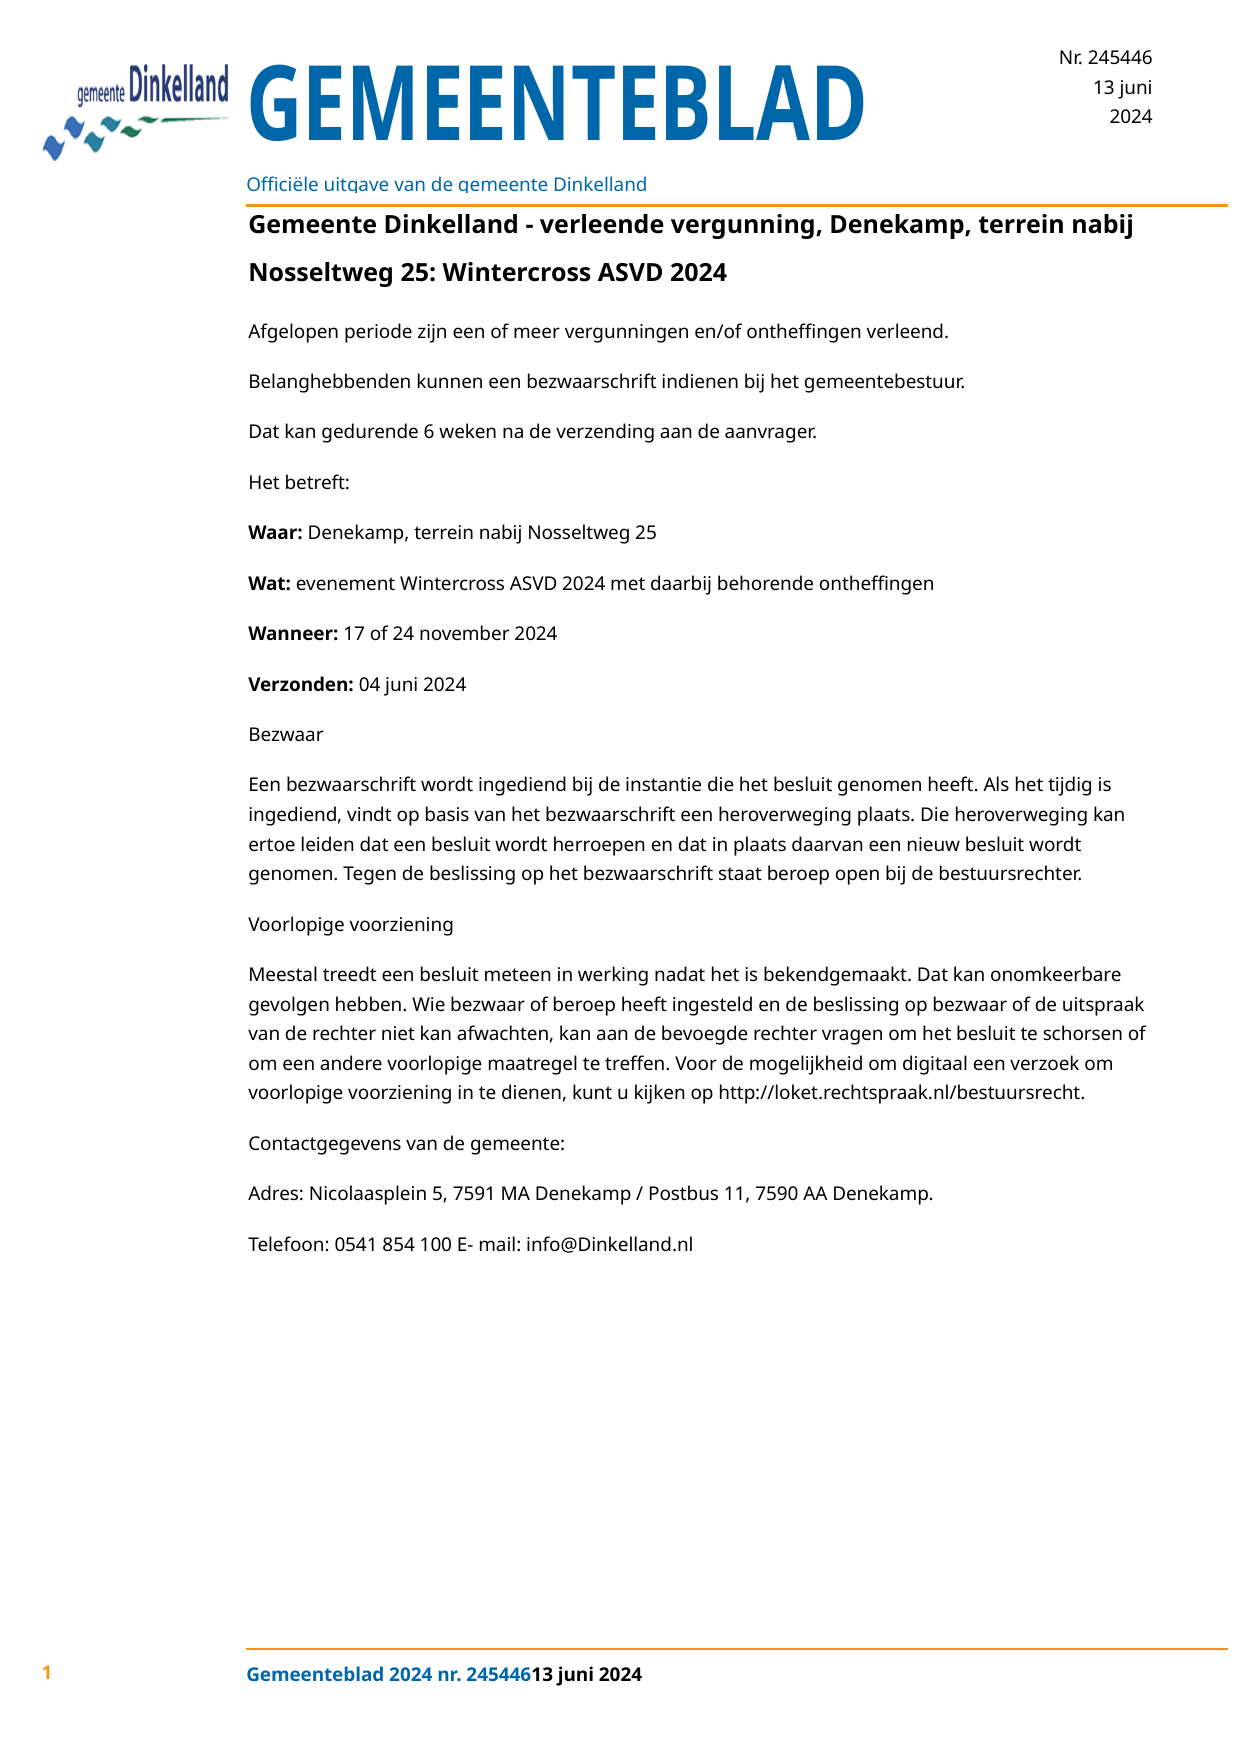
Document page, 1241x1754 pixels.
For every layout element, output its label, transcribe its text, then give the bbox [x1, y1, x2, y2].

text Voorlopige voorziening [248, 911, 1152, 937]
text Een bezwaarschrift wordt ingediend bij de instantie die het besluit genomen heeft. Als het tijdig is ingediend, vindt op basis van het bezwaarschrift een heroverweging plaats. Die heroverweging kan ertoe leiden dat een besluit wordt herroepen en dat in plaats daarvan een nieuw besluit wordt genomen. Tegen de beslissing op het bezwaarschrift staat beroep open bij de bestuursrechter. [248, 772, 1152, 886]
text Adres: Nicolaasplein 5, 7591 MA Denekamp / Postbus 11, 7590 AA Denekamp. [248, 1180, 1152, 1206]
text Belanghebbenden kunnen een bezwaarschrift indienen bij het gemeentebestuur. [248, 368, 1152, 394]
text Gemeente Dinkelland - verleende vergunning, Denekamp, terrein nabij Nosseltweg 25: Wintercross ASVD 2024 [248, 207, 1152, 288]
text Dat kan gedurende 6 weken na de verzending aan de aanvrager. [248, 419, 1152, 444]
picture [41, 47, 231, 172]
text Telefoon: 0541 854 100 E- mail: info@Dinkelland.nl [248, 1231, 1152, 1257]
text Wat: evenement Wintercross ASVD 2024 met daarbij behorende ontheffingen [248, 570, 1152, 596]
text Het betreft: [248, 469, 1152, 495]
text Meestal treedt een besluit meteen in werking nadat het is bekendgemaakt. Dat kan onomkeerbare gevolgen hebben. Wie bezwaar of beroep heeft ingesteld en de beslissing op bezwaar of de uitspraak van de rechter niet kan afwachten, kan aan de bevoegde rechter vragen om het besluit te schorsen of om een andere voorlopige maatregel te treffen. Voor de mogelijkheid om digitaal een verzoek om voorlopige voorziening in te dienen, kunt u kijken op http://loket.rechtspraak.nl/bestuursrecht. [248, 961, 1152, 1105]
text Afgelopen periode zijn een of meer vergunningen en/of ontheffingen verleend. [248, 318, 1152, 344]
text Contactgegevens van de gemeente: [248, 1130, 1152, 1156]
text Wanneer: 17 of 24 november 2024 [248, 620, 1152, 646]
text Verzonden: 04 juni 2024 [248, 671, 1152, 697]
text Bezwaar [248, 721, 1152, 747]
text Waar: Denekamp, terrein nabij Nosseltweg 25 [248, 519, 1152, 545]
